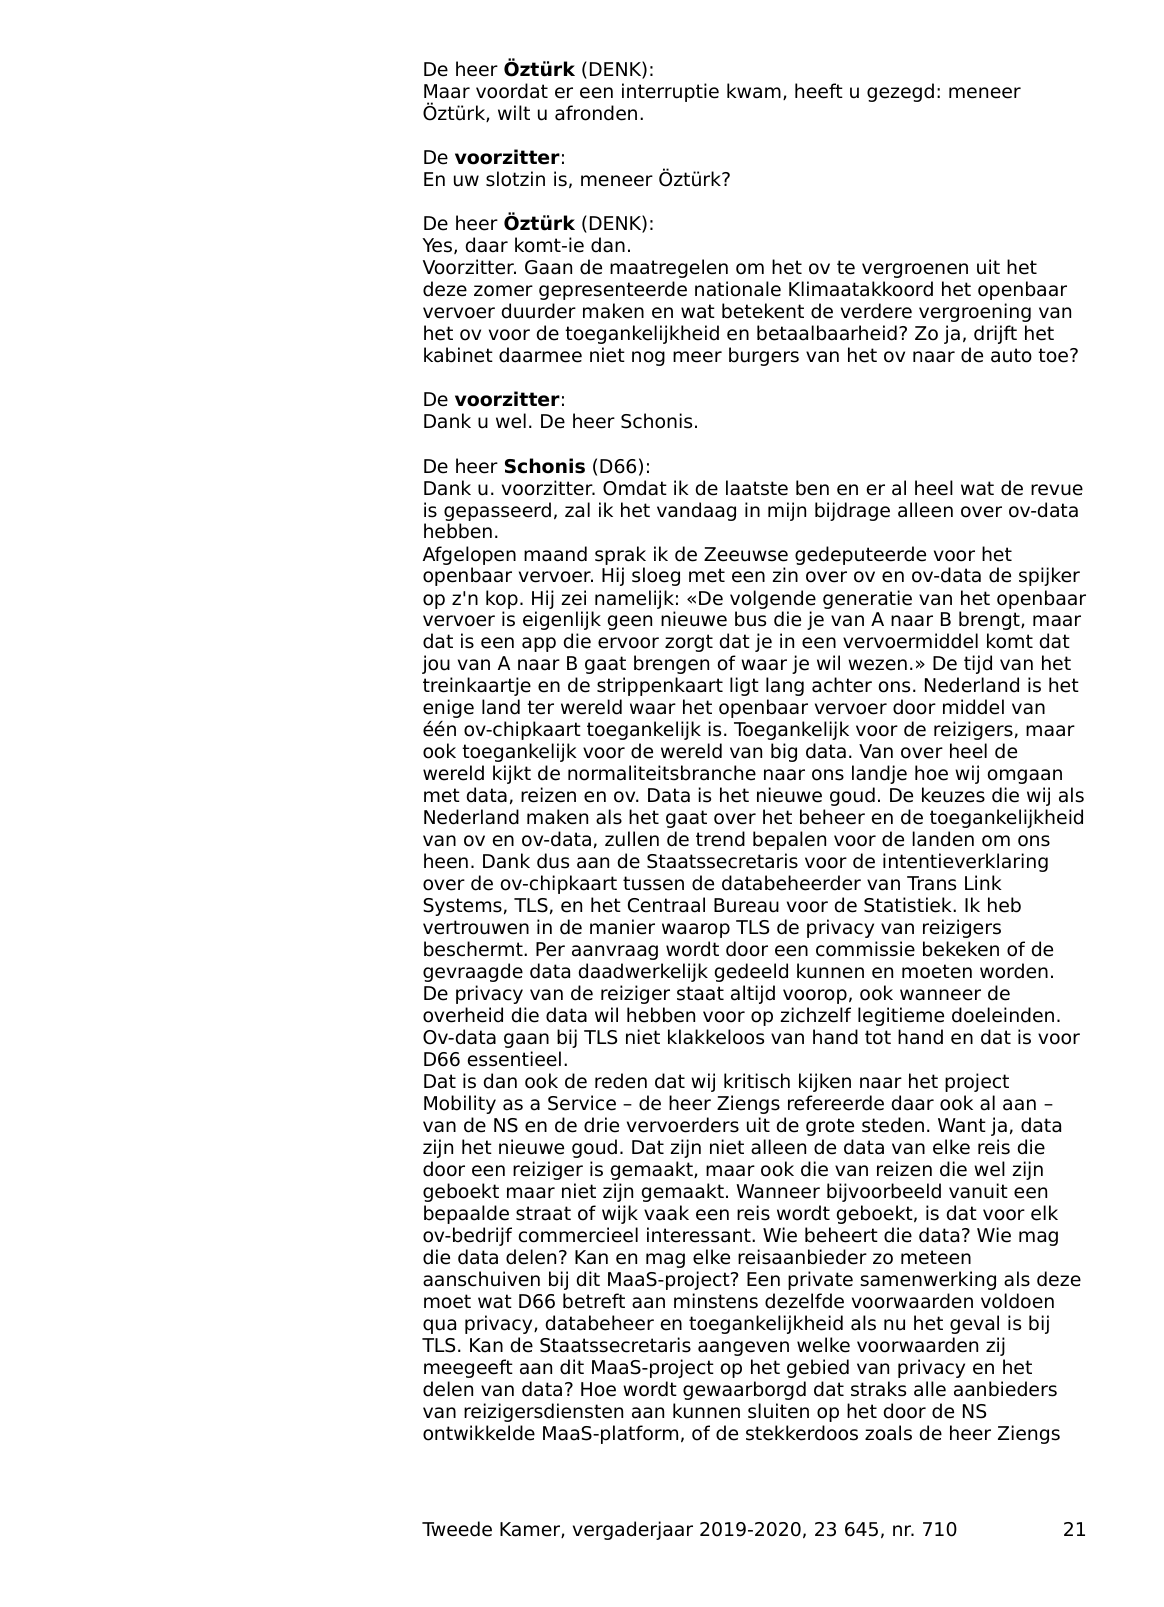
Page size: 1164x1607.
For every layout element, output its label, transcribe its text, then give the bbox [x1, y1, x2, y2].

text De heer Öztürk (DENK): [422, 213, 1087, 235]
text De voorzitter: [422, 389, 1087, 411]
text De voorzitter: [422, 147, 1087, 169]
text Dank u. voorzitter. Omdat ik de laatste ben en er al heel wat de revue is gepasseerd, zal ik het vandaag in mijn bijdrage alleen over ov-data hebben. [422, 477, 1087, 543]
text Maar voordat er een interruptie kwam, heeft u gezegd: meneer Öztürk, wilt u afronden. [422, 81, 1087, 125]
text Dat is dan ook de reden dat wij kritisch kijken naar het project Mobility as a Service – de heer Ziengs refereerde daar ook al aan – van de NS en de drie vervoerders uit de grote steden. Want ja, data zijn het nieuwe goud. Dat zijn niet alleen de data van elke reis die door een reiziger is gemaakt, maar ook die van reizen die wel zijn geboekt maar niet zijn gemaakt. Wanneer bijvoorbeeld vanuit een bepaalde straat of wijk vaak een reis wordt geboekt, is dat voor elk ov-bedrijf commercieel interessant. Wie beheert die data? Wie mag die data delen? Kan en mag elke reisaanbieder zo meteen aanschuiven bij dit MaaS-project? Een private samenwerking als deze moet wat D66 betreft aan minstens dezelfde voorwaarden voldoen qua privacy, databeheer en toegankelijkheid als nu het geval is bij TLS. Kan de Staatssecretaris aangeven welke voorwaarden zij meegeeft aan dit MaaS-project op het gebied van privacy en het delen van data? Hoe wordt gewaarborgd dat straks alle aanbieders van reizigersdiensten aan kunnen sluiten op het door de NS ontwikkelde MaaS-platform, of de stekkerdoos zoals de heer Ziengs [422, 1071, 1087, 1444]
text Afgelopen maand sprak ik de Zeeuwse gedeputeerde voor het openbaar vervoer. Hij sloeg met een zin over ov en ov-data de spijker op z'n kop. Hij zei namelijk: «De volgende generatie van het openbaar vervoer is eigenlijk geen nieuwe bus die je van A naar B brengt, maar dat is een app die ervoor zorgt dat je in een vervoermiddel komt dat jou van A naar B gaat brengen of waar je wil wezen.» De tijd van het treinkaartje en de strippenkaart ligt lang achter ons. Nederland is het enige land ter wereld waar het openbaar vervoer door middel van één ov-chipkaart toegankelijk is. Toegankelijk voor de reizigers, maar ook toegankelijk voor de wereld van big data. Van over heel de wereld kijkt de normaliteitsbranche naar ons landje hoe wij omgaan met data, reizen en ov. Data is het nieuwe goud. De keuzes die wij als Nederland maken als het gaat over het beheer en de toegankelijkheid van ov en ov-data, zullen de trend bepalen voor de landen om ons heen. Dank dus aan de Staatssecretaris voor de intentieverklaring over de ov-chipkaart tussen de databeheerder van Trans Link Systems, TLS, en het Centraal Bureau voor de Statistiek. Ik heb vertrouwen in de manier waarop TLS de privacy van reizigers beschermt. Per aanvraag wordt door een commissie bekeken of de gevraagde data daadwerkelijk gedeeld kunnen en moeten worden. De privacy van de reiziger staat altijd voorop, ook wanneer de overheid die data wil hebben voor op zichzelf legitieme doeleinden. Ov-data gaan bij TLS niet klakkeloos van hand tot hand en dat is voor D66 essentieel. [422, 543, 1087, 1071]
text De heer Öztürk (DENK): [422, 59, 1087, 81]
text Dank u wel. De heer Schonis. [422, 411, 1087, 433]
text Voorzitter. Gaan de maatregelen om het ov te vergroenen uit het deze zomer gepresenteerde nationale Klimaatakkoord het openbaar vervoer duurder maken en wat betekent de verdere vergroening van het ov voor de toegankelijkheid en betaalbaarheid? Zo ja, drijft het kabinet daarmee niet nog meer burgers van het ov naar de auto toe? [422, 257, 1087, 367]
text Yes, daar komt-ie dan. [422, 235, 1087, 257]
text De heer Schonis (D66): [422, 456, 1087, 477]
text En uw slotzin is, meneer Öztürk? [422, 169, 1087, 191]
